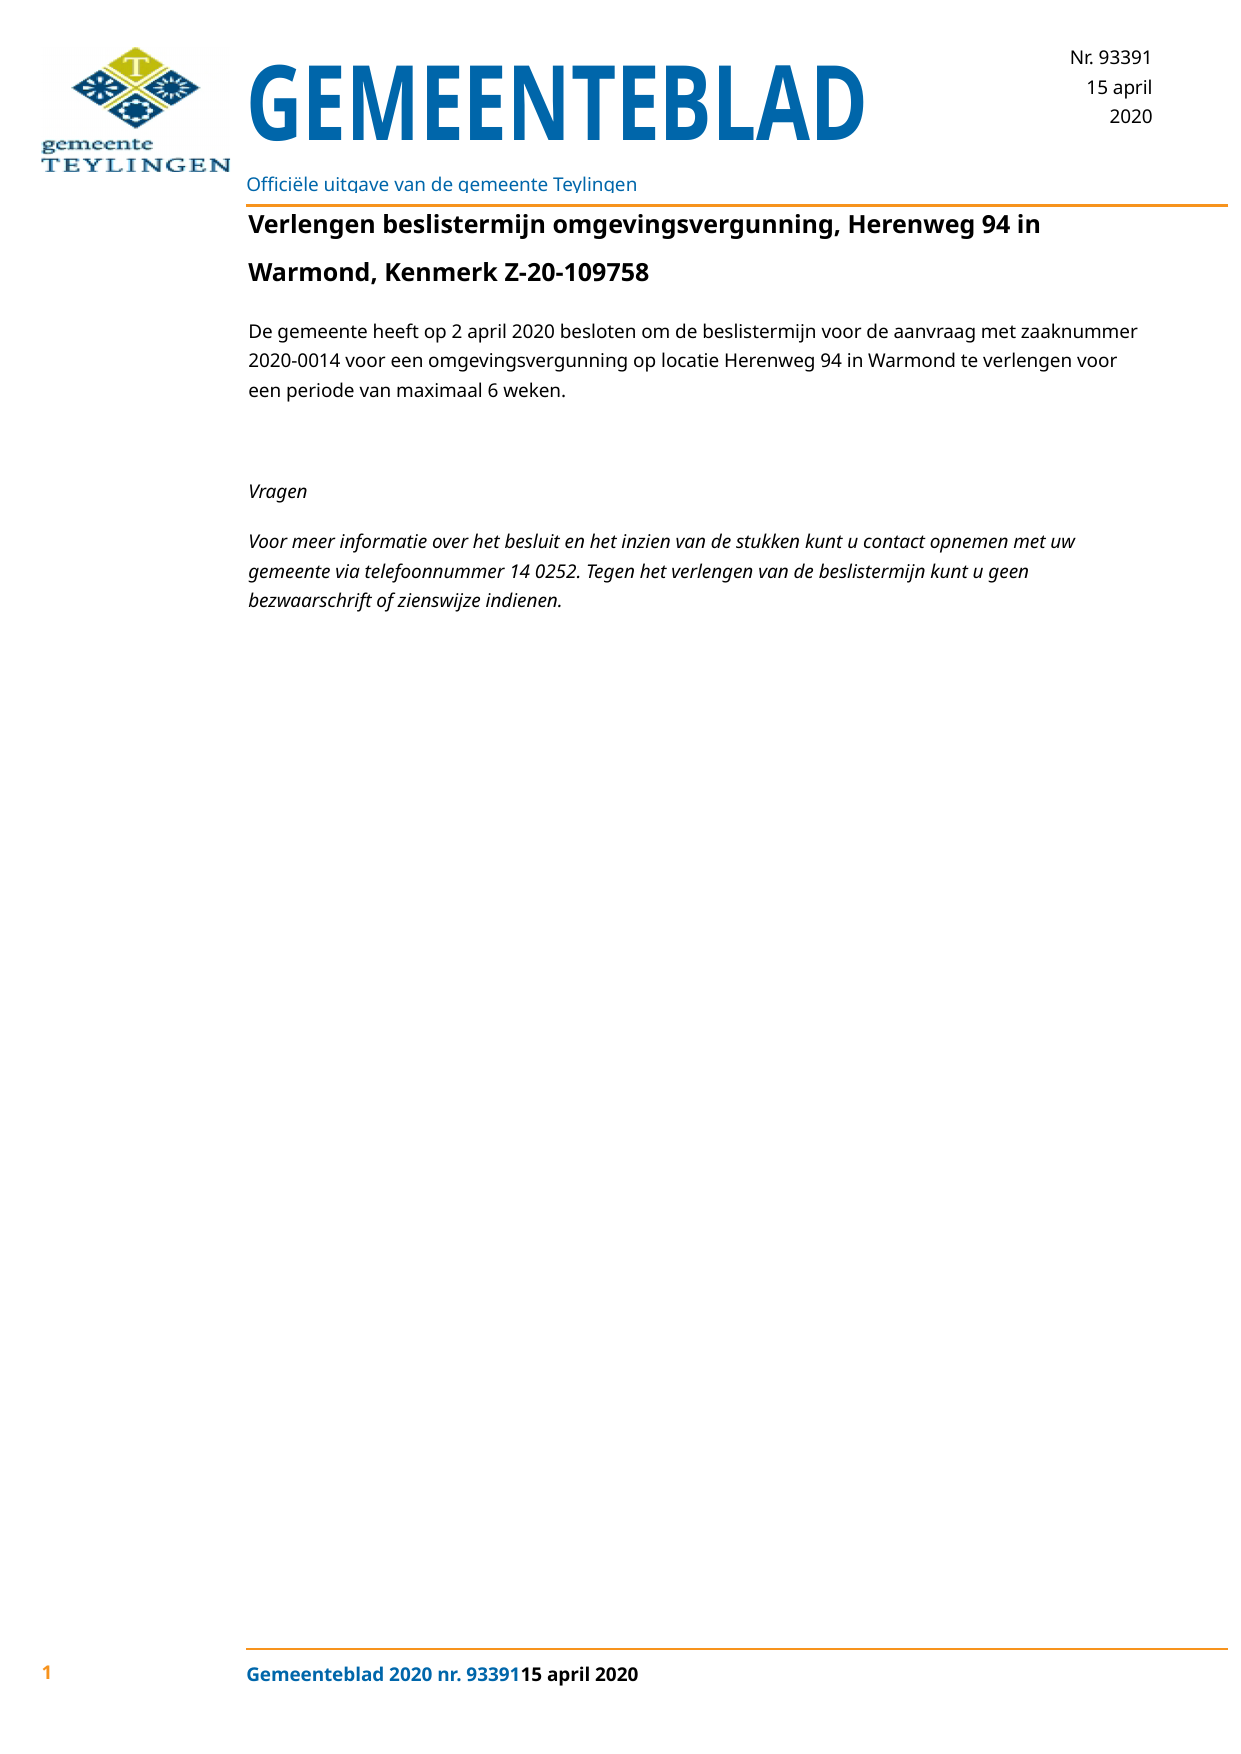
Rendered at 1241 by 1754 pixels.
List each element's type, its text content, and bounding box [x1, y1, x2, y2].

text Verlengen beslistermijn omgevingsvergunning, Herenweg 94 in Warmond, Kenmerk Z-20-109758 [248, 207, 1152, 288]
text Vragen [248, 478, 1152, 504]
picture [41, 47, 231, 172]
text De gemeente heeft op 2 april 2020 besloten om de beslistermijn voor de aanvraag met zaaknummer 2020-0014 voor een omgevingsvergunning op locatie Herenweg 94 in Warmond te verlengen voor een periode van maximaal 6 weken. [248, 318, 1152, 403]
text Voor meer informatie over het besluit en het inzien van de stukken kunt u contact opnemen met uw gemeente via telefoonnummer 14 0252. Tegen het verlengen van de beslistermijn kunt u geen bezwaarschrift of zienswijze indienen. [248, 528, 1152, 613]
